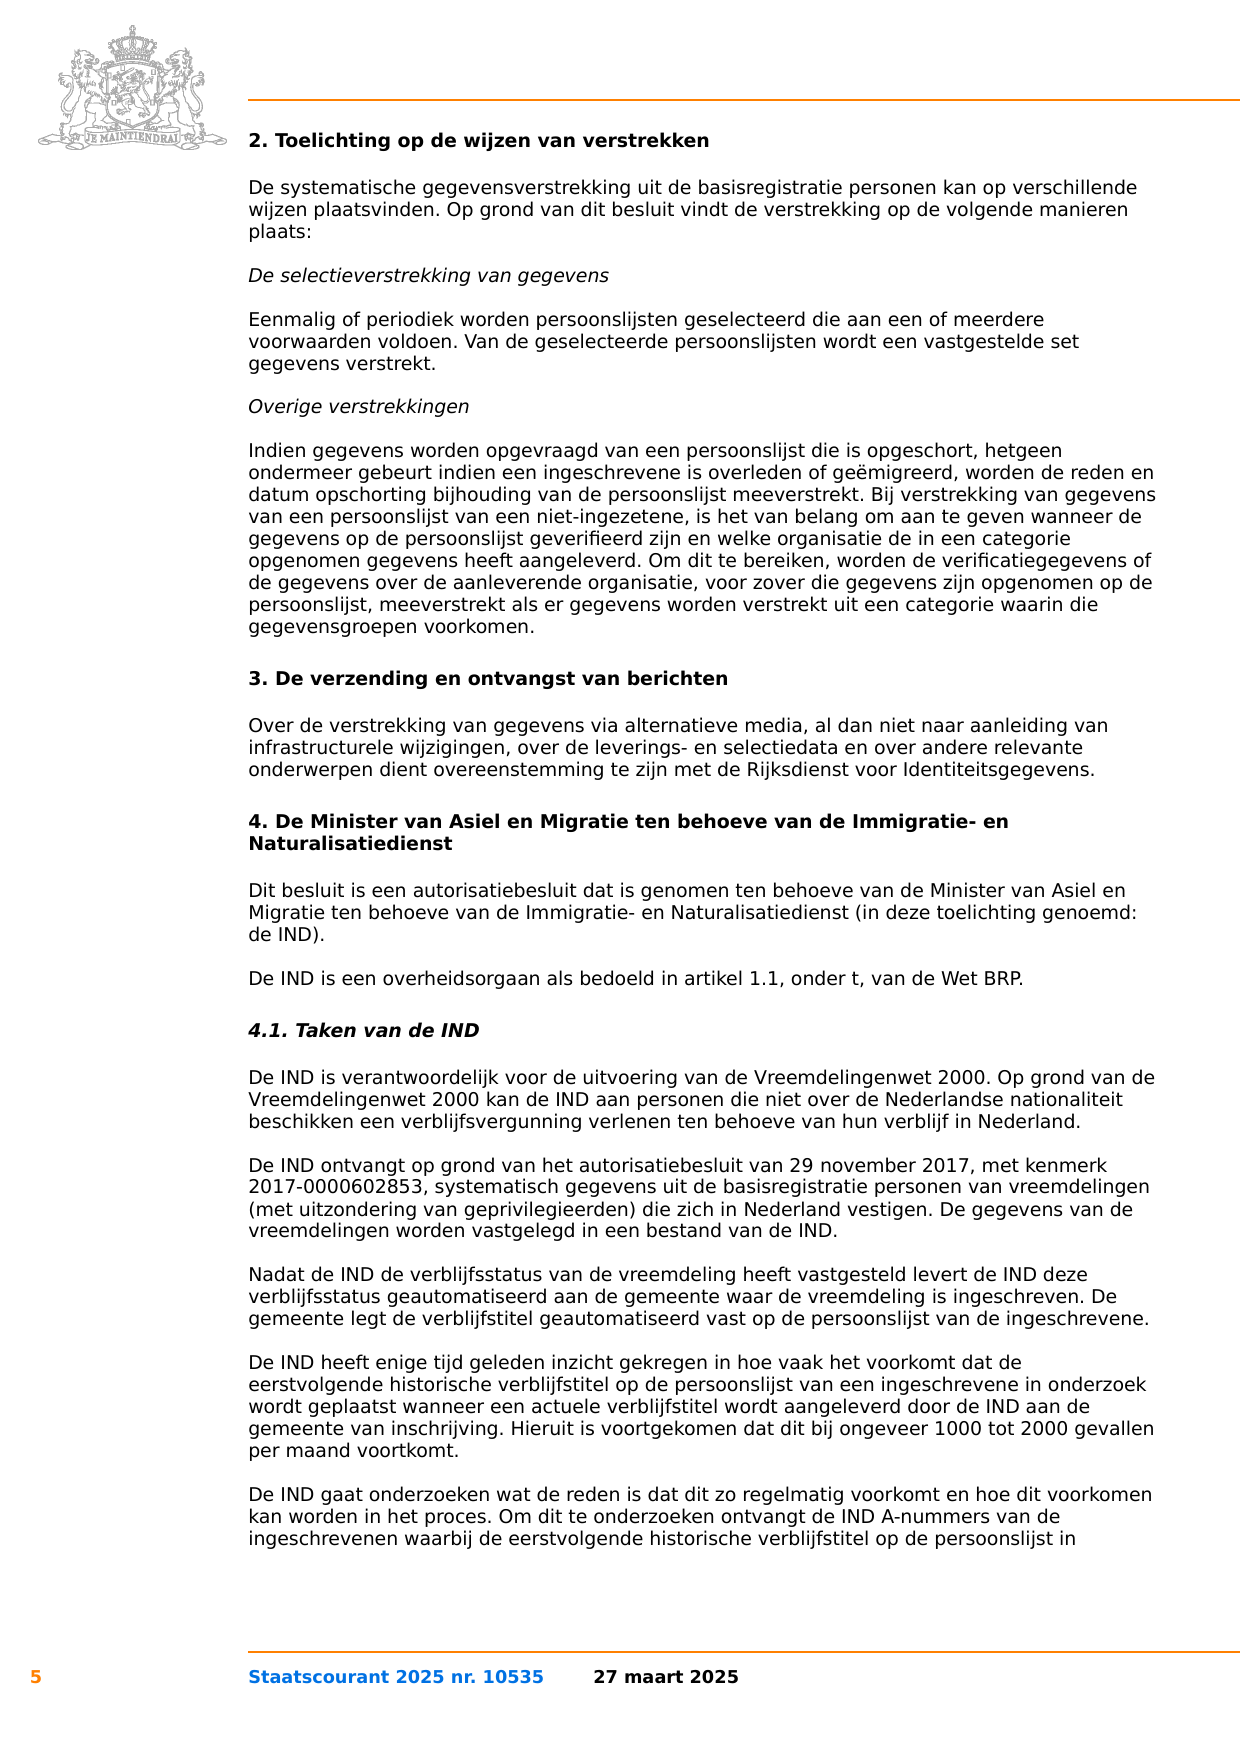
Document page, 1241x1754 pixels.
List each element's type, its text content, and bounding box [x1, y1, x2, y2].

subtitle Overige verstrekkingen [248, 396, 1163, 418]
text De IND is een overheidsorgaan als bedoeld in artikel 1.1, onder t, van de Wet BRP. [248, 968, 1163, 990]
text De IND heeft enige tijd geleden inzicht gekregen in hoe vaak het voorkomt dat de eerstvolgende historische verblijfstitel op de persoonslijst van een ingeschrevene in onderzoek wordt geplaatst wanneer een actuele verblijfstitel wordt aangeleverd door de IND aan de gemeente van inschrijving. Hieruit is voortgekomen dat dit bij ongeveer 1000 tot 2000 gevallen per maand voortkomt. [248, 1352, 1163, 1462]
text De IND ontvangt op grond van het autorisatiebesluit van 29 november 2017, met kenmerk 2017-0000602853, systematisch gegevens uit de basisregistratie personen van vreemdelingen (met uitzondering van geprivilegieerden) die zich in Nederland vestigen. De gegevens van de vreemdelingen worden vastgelegd in een bestand van de IND. [248, 1154, 1163, 1242]
subtitle 4. De Minister van Asiel en Migratie ten behoeve van de Immigratie- en Naturalisatiedienst [248, 811, 1163, 855]
text Nadat de IND de verblijfsstatus van de vreemdeling heeft vastgesteld levert de IND deze verblijfsstatus geautomatiseerd aan de gemeente waar de vreemdeling is ingeschreven. De gemeente legt de verblijfstitel geautomatiseerd vast op de persoonslijst van de ingeschrevene. [248, 1264, 1163, 1330]
text De IND is verantwoordelijk voor de uitvoering van de Vreemdelingenwet 2000. Op grond van de Vreemdelingenwet 2000 kan de IND aan personen die niet over de Nederlandse nationaliteit beschikken een verblijfsvergunning verlenen ten behoeve van hun verblijf in Nederland. [248, 1067, 1163, 1133]
text Over de verstrekking van gegevens via alternatieve media, al dan niet naar aanleiding van infrastructurele wijzigingen, over de leverings- en selectiedata en over andere relevante onderwerpen dient overeenstemming te zijn met de Rijksdienst voor Identiteitsgegevens. [248, 715, 1163, 781]
text De systematische gegevensverstrekking uit de basisregistratie personen kan op verschillende wijzen plaatsvinden. Op grond van dit besluit vindt de verstrekking op de volgende manieren plaats: [248, 177, 1163, 243]
subtitle De selectieverstrekking van gegevens [248, 265, 1163, 287]
subtitle 3. De verzending en ontvangst van berichten [248, 668, 1163, 690]
text Indien gegevens worden opgevraagd van een persoonslijst die is opgeschort, hetgeen ondermeer gebeurt indien een ingeschrevene is overleden of geëmigreerd, worden de reden en datum opschorting bijhouding van de persoonslijst meeverstrekt. Bij verstrekking van gegevens van een persoonslijst van een niet-ingezetene, is het van belang om aan te geven wanneer de gegevens op de persoonslijst geverifieerd zijn en welke organisatie de in een categorie opgenomen gegevens heeft aangeleverd. Om dit te bereiken, worden de verificatiegegevens of de gegevens over de aanleverende organisatie, voor zover die gegevens zijn opgenomen op de persoonslijst, meeverstrekt als er gegevens worden verstrekt uit een categorie waarin die gegevensgroepen voorkomen. [248, 440, 1163, 638]
text Dit besluit is een autorisatiebesluit dat is genomen ten behoeve van de Minister van Asiel en Migratie ten behoeve van de Immigratie- en Naturalisatiedienst (in deze toelichting genoemd: de IND). [248, 880, 1163, 946]
picture [38, 25, 227, 150]
text De IND gaat onderzoeken wat de reden is dat dit zo regelmatig voorkomt en hoe dit voorkomen kan worden in het proces. Om dit te onderzoeken ontvangt de IND A-nummers van de ingeschrevenen waarbij de eerstvolgende historische verblijfstitel op de persoonslijst in [248, 1484, 1163, 1550]
text Eenmalig of periodiek worden persoonslijsten geselecteerd die aan een of meerdere voorwaarden voldoen. Van de geselecteerde persoonslijsten wordt een vastgestelde set gegevens verstrekt. [248, 308, 1163, 374]
subtitle 4.1. Taken van de IND [248, 1020, 1163, 1042]
subtitle 2. Toelichting op de wijzen van verstrekken [248, 130, 1163, 152]
